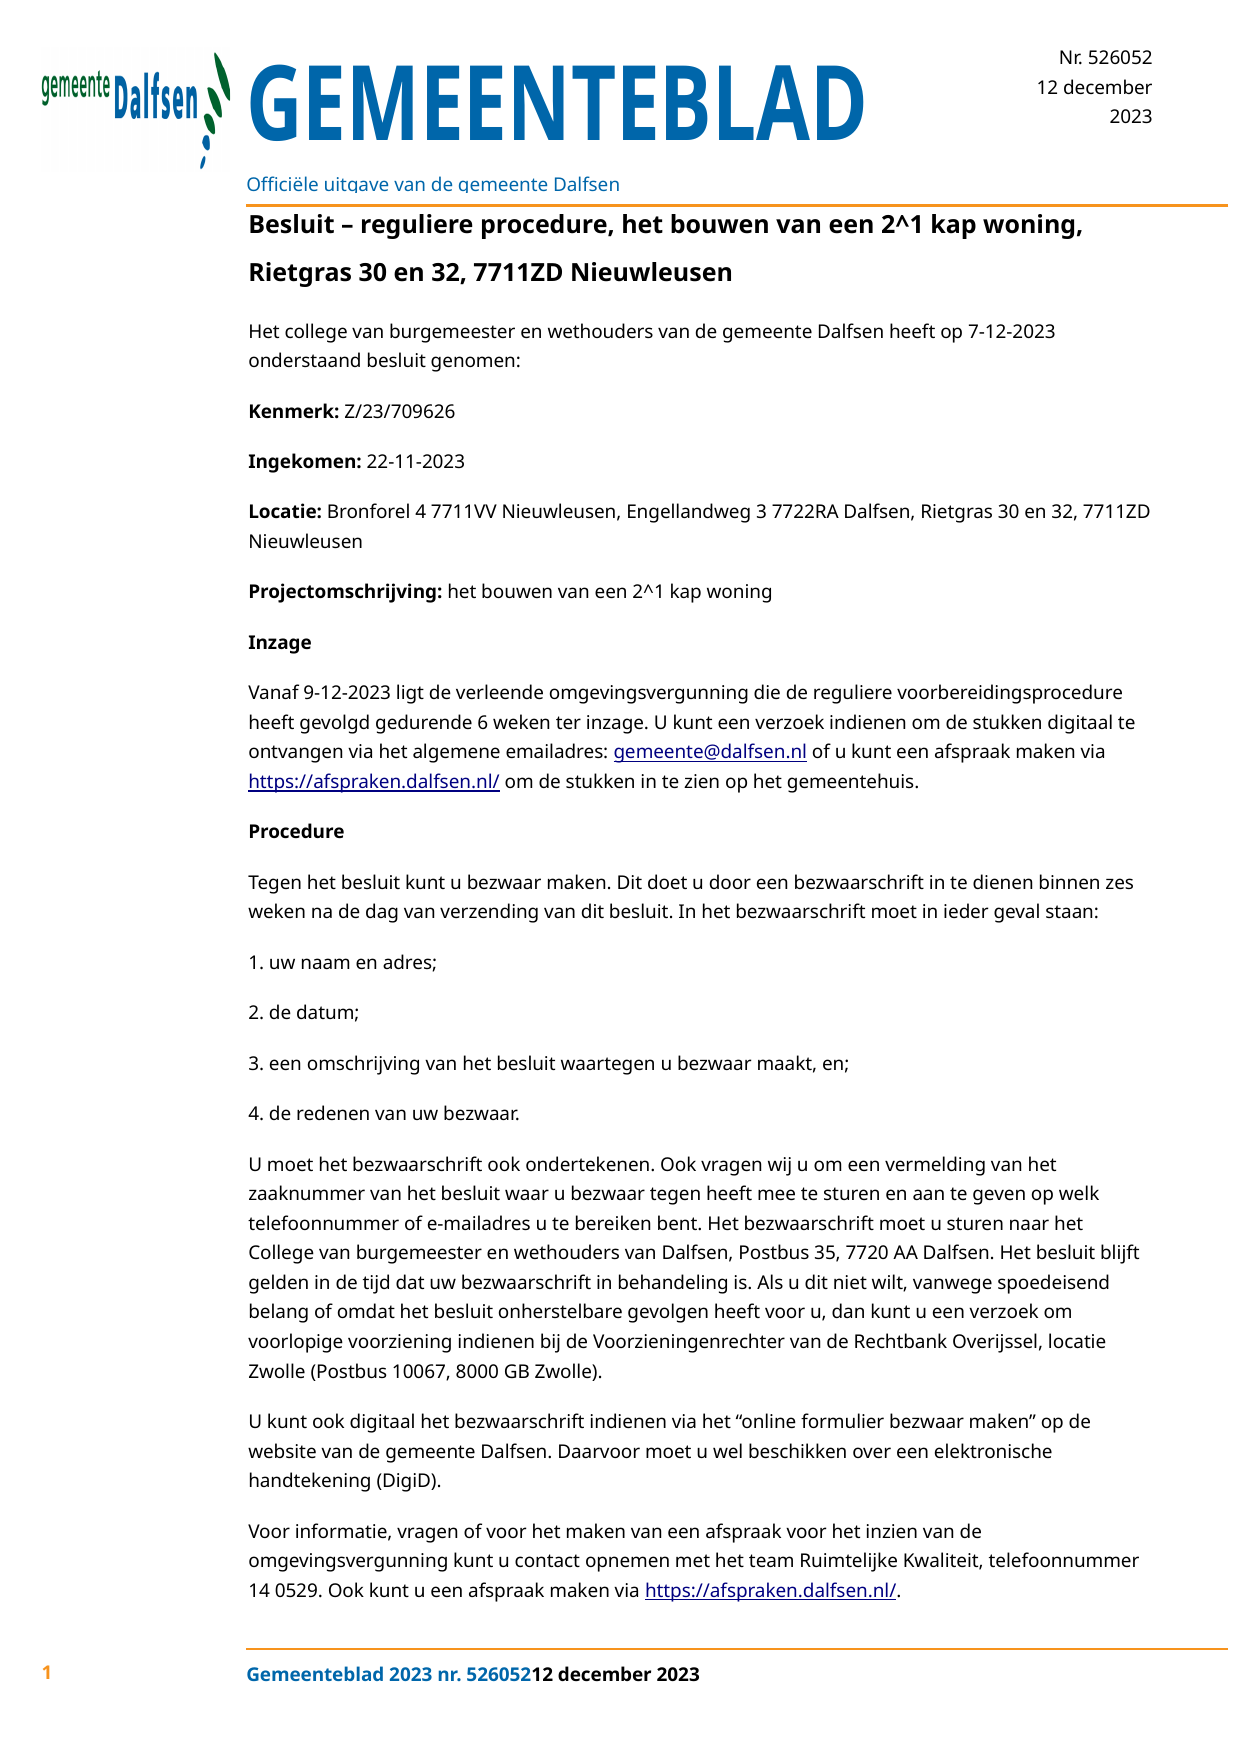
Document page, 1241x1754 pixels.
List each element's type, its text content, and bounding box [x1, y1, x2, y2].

text Locatie: Bronforel 4 7711VV Nieuwleusen, Engellandweg 3 7722RA Dalfsen, Rietgras 30 en 32, 7711ZD Nieuwleusen [248, 499, 1152, 554]
text Tegen het besluit kunt u bezwaar maken. Dit doet u door een bezwaarschrift in te dienen binnen zes weken na de dag van verzending van dit besluit. In het bezwaarschrift moet in ieder geval staan: [248, 869, 1152, 924]
text 1. uw naam en adres; [248, 949, 1152, 975]
text Projectomschrijving: het bouwen van een 2^1 kap woning [248, 579, 1152, 604]
text 3. een omschrijving van het besluit waartegen u bezwaar maakt, en; [248, 1050, 1152, 1076]
text Ingekomen: 22-11-2023 [248, 448, 1152, 474]
text Inzage [248, 629, 1152, 655]
text Procedure [248, 819, 1152, 844]
text Kenmerk: Z/23/709626 [248, 398, 1152, 424]
text 2. de datum; [248, 999, 1152, 1025]
text 4. de redenen van uw bezwaar. [248, 1100, 1152, 1126]
text Vanaf 9-12-2023 ligt de verleende omgevingsvergunning die de reguliere voorbereidingsprocedure heeft gevolgd gedurende 6 weken ter inzage. U kunt een verzoek indienen om de stukken digitaal te ontvangen via het algemene emailadres: gemeente@dalfsen.nl of u kunt een afspraak maken via https://afspraken.dalfsen.nl/ om de stukken in te zien op het gemeentehuis. [248, 679, 1152, 794]
text Het college van burgemeester en wethouders van de gemeente Dalfsen heeft op 7-12-2023 onderstaand besluit genomen: [248, 318, 1152, 373]
text U kunt ook digitaal het bezwaarschrift indienen via het “online formulier bezwaar maken” op de website van de gemeente Dalfsen. Daarvoor moet u wel beschikken over een elektronische handtekening (DigiD). [248, 1408, 1152, 1493]
picture [41, 47, 231, 172]
text Voor informatie, vragen of voor het maken van een afspraak voor het inzien van de omgevingsvergunning kunt u contact opnemen met het team Ruimtelijke Kwaliteit, telefoonnummer 14 0529. Ook kunt u een afspraak maken via https://afspraken.dalfsen.nl/. [248, 1518, 1152, 1603]
text U moet het bezwaarschrift ook ondertekenen. Ook vragen wij u om een vermelding van het zaaknummer van het besluit waar u bezwaar tegen heeft mee te sturen en aan te geven op welk telefoonnummer of e-mailadres u te bereiken bent. Het bezwaarschrift moet u sturen naar het College van burgemeester en wethouders van Dalfsen, Postbus 35, 7720 AA Dalfsen. Het besluit blijft gelden in de tijd dat uw bezwaarschrift in behandeling is. Als u dit niet wilt, vanwege spoedeisend belang of omdat het besluit onherstelbare gevolgen heeft voor u, dan kunt u een verzoek om voorlopige voorziening indienen bij de Voorzieningenrechter van de Rechtbank Overijssel, locatie Zwolle (Postbus 10067, 8000 GB Zwolle). [248, 1151, 1152, 1384]
text Besluit – reguliere procedure, het bouwen van een 2^1 kap woning, Rietgras 30 en 32, 7711ZD Nieuwleusen [248, 207, 1152, 288]
